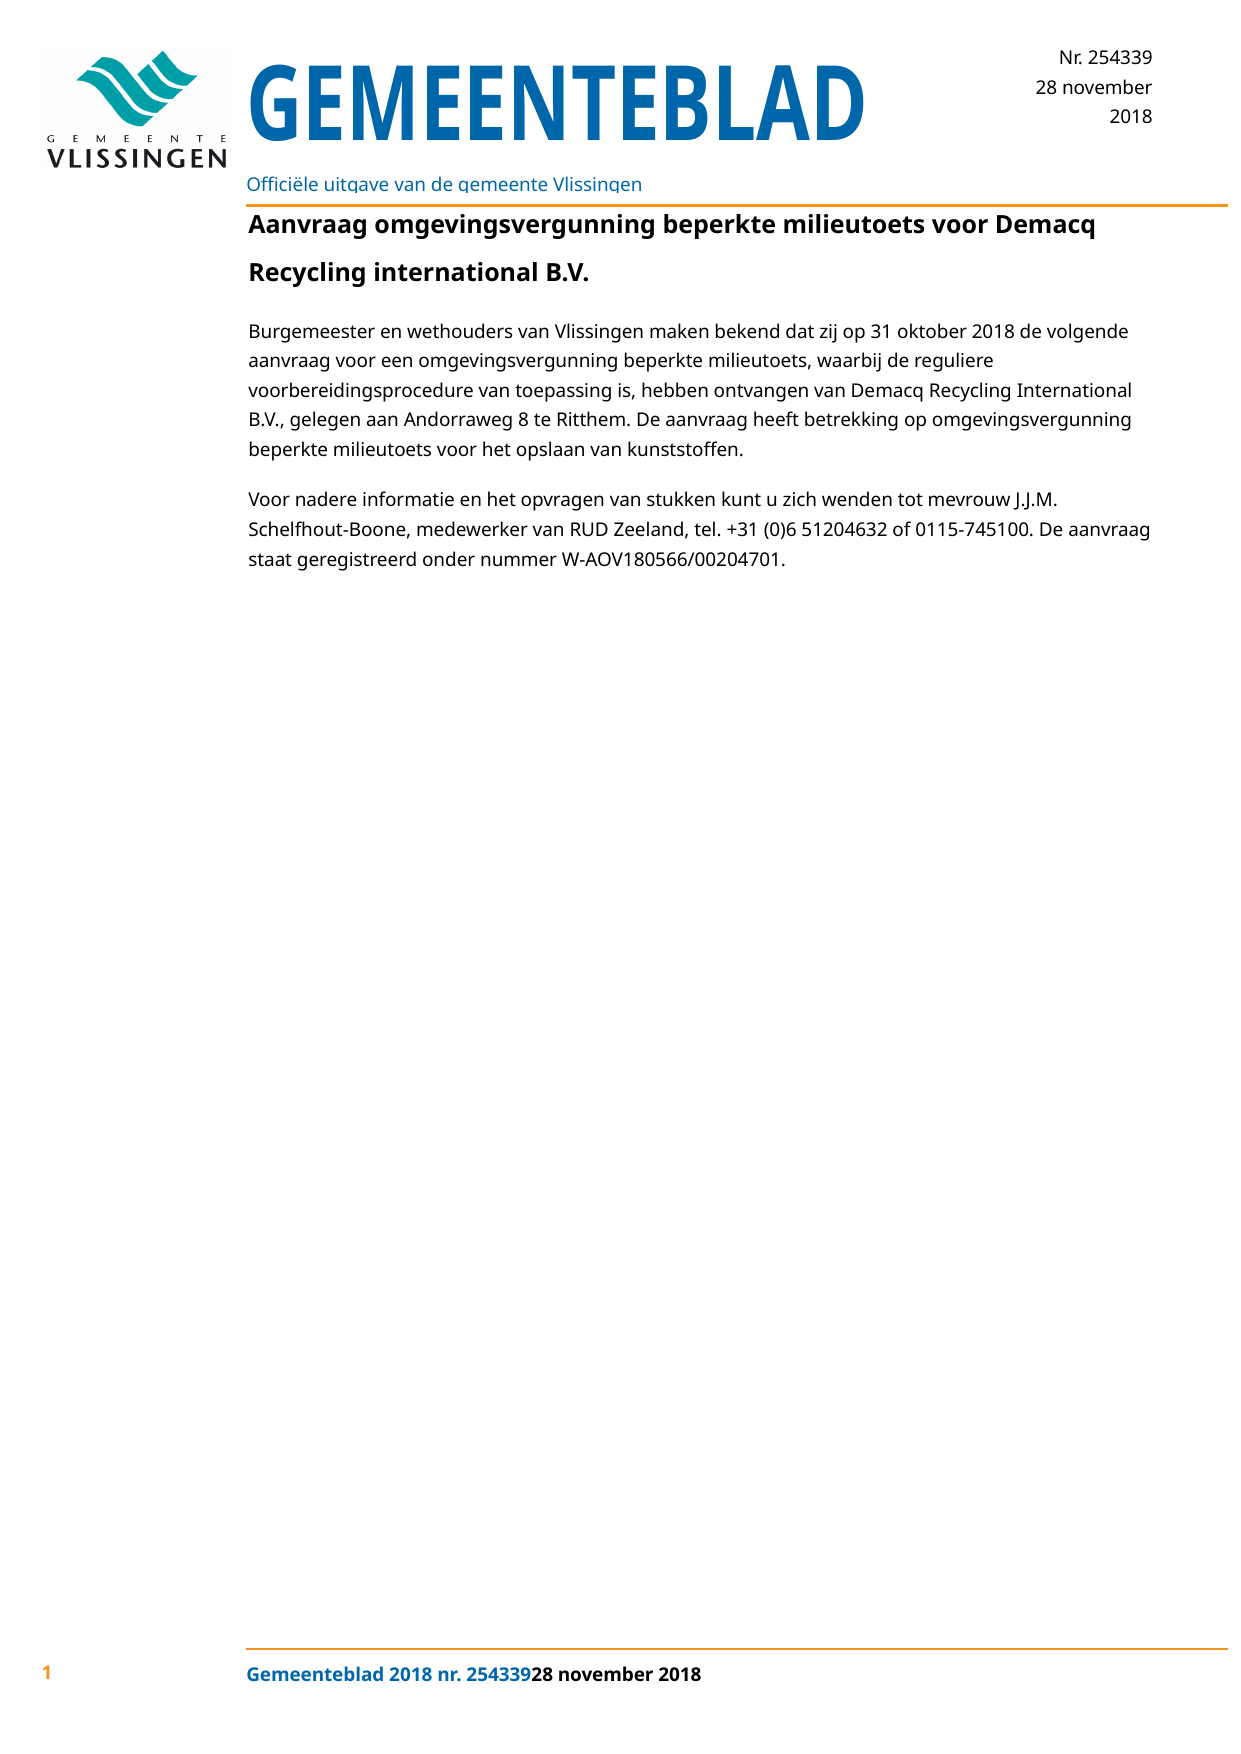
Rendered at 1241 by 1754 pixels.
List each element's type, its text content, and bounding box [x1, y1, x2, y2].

text Aanvraag omgevingsvergunning beperkte milieutoets voor Demacq Recycling international B.V. [248, 207, 1152, 288]
picture [41, 47, 231, 172]
text Voor nadere informatie en het opvragen van stukken kunt u zich wenden tot mevrouw J.J.M. Schelfhout-Boone, medewerker van RUD Zeeland, tel. +31 (0)6 51204632 of 0115-745100. De aanvraag staat geregistreerd onder nummer W-AOV180566/00204701. [248, 487, 1152, 572]
text Burgemeester en wethouders van Vlissingen maken bekend dat zij op 31 oktober 2018 de volgende aanvraag voor een omgevingsvergunning beperkte milieutoets, waarbij de reguliere voorbereidingsprocedure van toepassing is, hebben ontvangen van Demacq Recycling International B.V., gelegen aan Andorraweg 8 te Ritthem. De aanvraag heeft betrekking op omgevingsvergunning beperkte milieutoets voor het opslaan van kunststoffen. [248, 318, 1152, 462]
